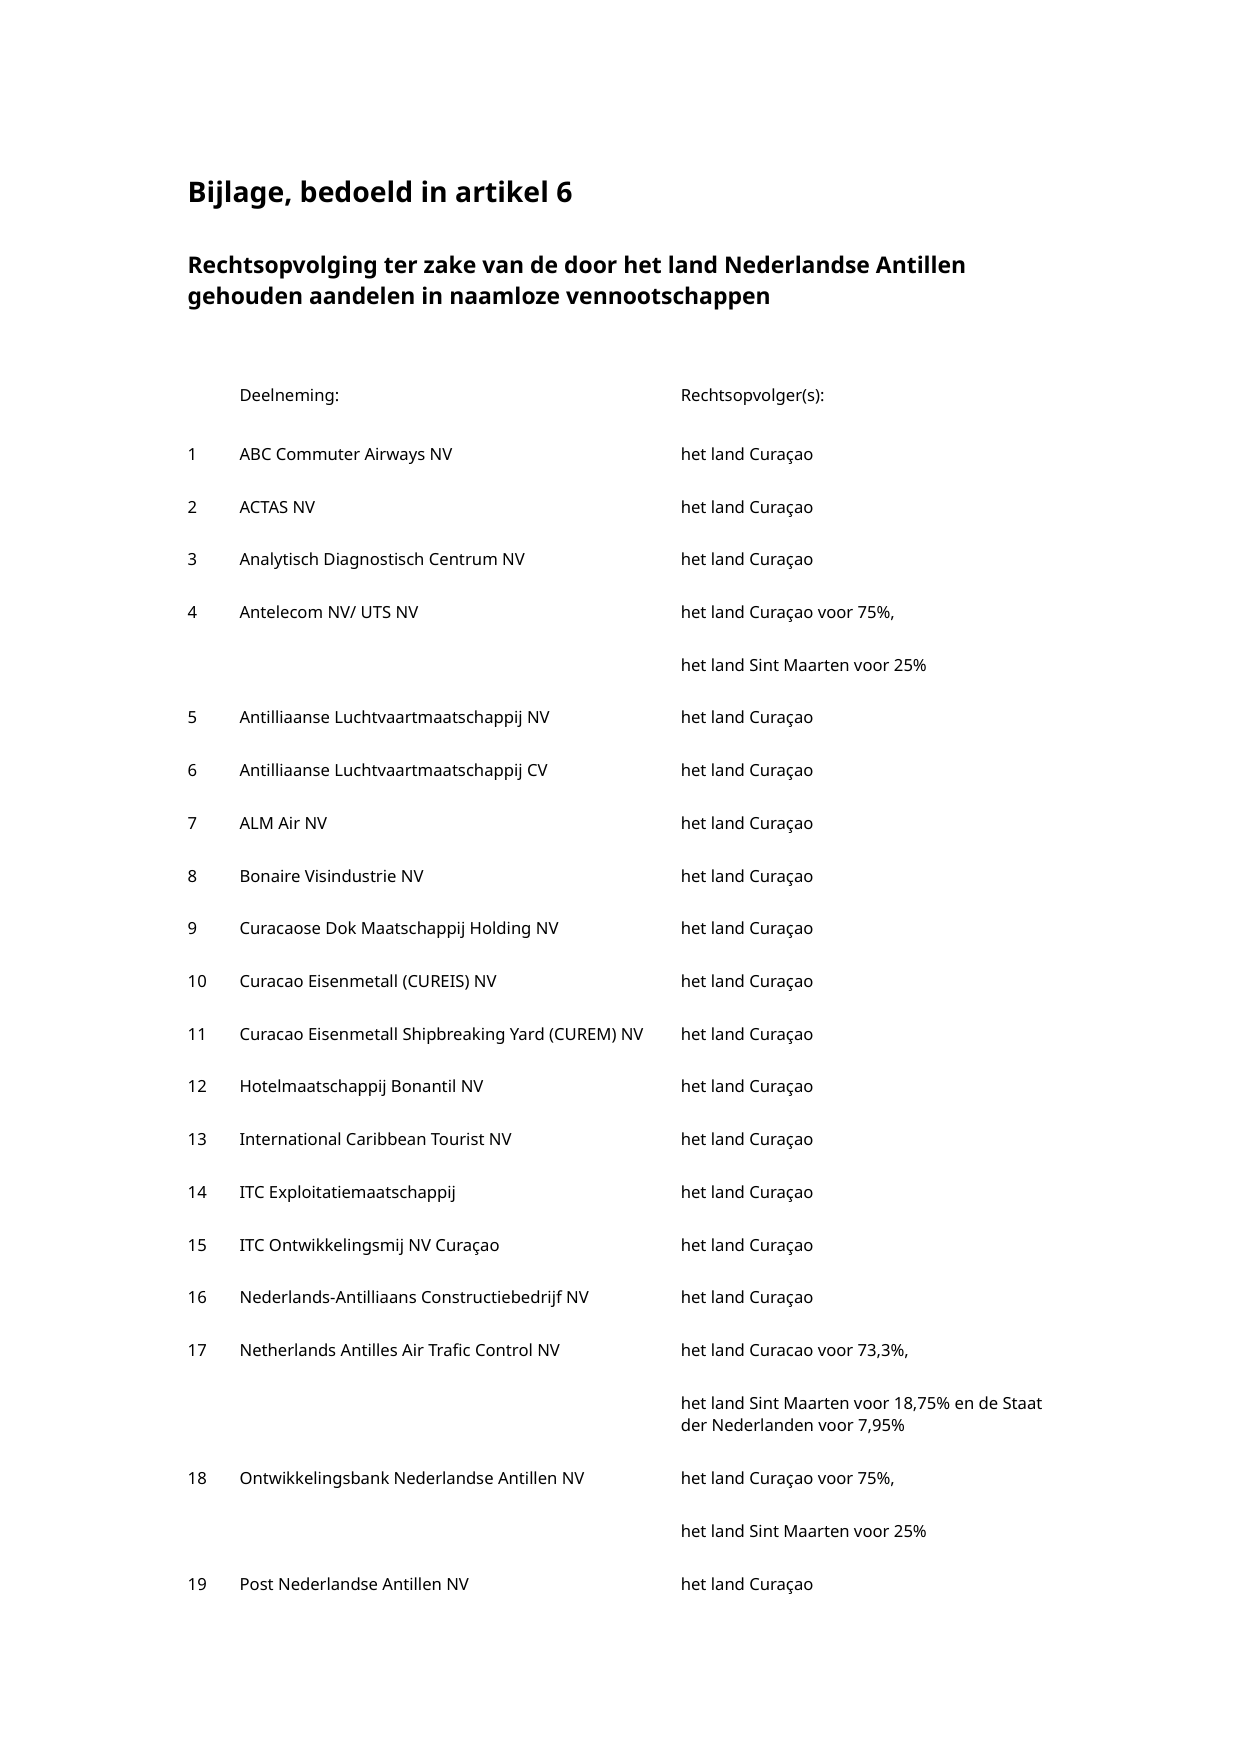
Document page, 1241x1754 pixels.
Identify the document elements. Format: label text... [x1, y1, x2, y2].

table_cell Curacao Eisenmetall (CUREIS) NV [239, 970, 681, 1022]
table_cell Curacaose Dok Maatschappij Holding NV [239, 917, 681, 969]
table_cell Ontwikkelingsbank Nederlandse Antillen NV [239, 1467, 681, 1572]
table_cell het land Curaçao [681, 864, 1053, 917]
table_cell 14 [188, 1180, 239, 1233]
table_cell 11 [188, 1022, 239, 1075]
table_cell 18 [188, 1467, 239, 1572]
table_cell Curacao Eisenmetall Shipbreaking Yard (CUREM) NV [239, 1022, 681, 1075]
table_cell 2 [188, 495, 239, 548]
table_cell het land Curacao voor 73,3%, het land Sint Maarten voor 18,75% en de Staat der Nederlanden voor 7,95% [681, 1339, 1053, 1467]
table_cell 19 [188, 1572, 239, 1595]
table_cell ALM Air NV [239, 811, 681, 864]
table_cell 8 [188, 864, 239, 917]
table_cell ITC Exploitatiemaatschappij [239, 1180, 681, 1233]
table_cell 16 [188, 1286, 239, 1338]
table_cell het land Curaçao [681, 443, 1053, 495]
table_cell het land Curaçao [681, 1075, 1053, 1128]
table_cell 4 [188, 601, 239, 706]
table_cell 12 [188, 1075, 239, 1128]
table_cell Antilliaanse Luchtvaartmaatschappij CV [239, 759, 681, 811]
table_cell ITC Ontwikkelingsmij NV Curaçao [239, 1233, 681, 1286]
table_cell Antelecom NV/ UTS NV [239, 601, 681, 706]
table_cell het land Curaçao [681, 970, 1053, 1022]
table_cell het land Curaçao [681, 1128, 1053, 1180]
table_header Deelneming: [239, 384, 681, 442]
table_cell het land Curaçao [681, 759, 1053, 811]
table_cell het land Curaçao [681, 1233, 1053, 1286]
table_cell ACTAS NV [239, 495, 681, 548]
table_cell 5 [188, 706, 239, 759]
table_cell 15 [188, 1233, 239, 1286]
table_cell 7 [188, 811, 239, 864]
table_cell 6 [188, 759, 239, 811]
table_header Rechtsopvolger(s): [681, 384, 1053, 442]
table_cell het land Curaçao [681, 1286, 1053, 1338]
table_cell 17 [188, 1339, 239, 1467]
table_cell het land Curaçao [681, 1572, 1053, 1595]
table_cell het land Curaçao [681, 706, 1053, 759]
table_cell ABC Commuter Airways NV [239, 443, 681, 495]
table_cell het land Curaçao [681, 811, 1053, 864]
subtitle Bijlage, bedoeld in artikel 6 [187, 172, 1053, 211]
subtitle Rechtsopvolging ter zake van de door het land Nederlandse Antillen gehouden aandelen in naamloze vennootschappen [187, 249, 1053, 311]
table_cell het land Curaçao [681, 495, 1053, 548]
table_cell International Caribbean Tourist NV [239, 1128, 681, 1180]
table_cell het land Curaçao [681, 548, 1053, 601]
table_cell 3 [188, 548, 239, 601]
table_cell Bonaire Visindustrie NV [239, 864, 681, 917]
table_cell 1 [188, 443, 239, 495]
table_cell Analytisch Diagnostisch Centrum NV [239, 548, 681, 601]
table_cell 9 [188, 917, 239, 969]
table_cell het land Curaçao [681, 1180, 1053, 1233]
table_cell het land Curaçao [681, 1022, 1053, 1075]
table_cell 13 [188, 1128, 239, 1180]
table_cell Antilliaanse Luchtvaartmaatschappij NV [239, 706, 681, 759]
table_cell Netherlands Antilles Air Trafic Control NV [239, 1339, 681, 1467]
table_cell Hotelmaatschappij Bonantil NV [239, 1075, 681, 1128]
table_cell Post Nederlandse Antillen NV [239, 1572, 681, 1595]
table_header [188, 384, 239, 442]
table_cell het land Curaçao [681, 917, 1053, 969]
table_cell het land Curaçao voor 75%, het land Sint Maarten voor 25% [681, 601, 1053, 706]
table_cell 10 [188, 970, 239, 1022]
table_cell Nederlands-Antilliaans Constructiebedrijf NV [239, 1286, 681, 1338]
table_cell het land Curaçao voor 75%, het land Sint Maarten voor 25% [681, 1467, 1053, 1572]
